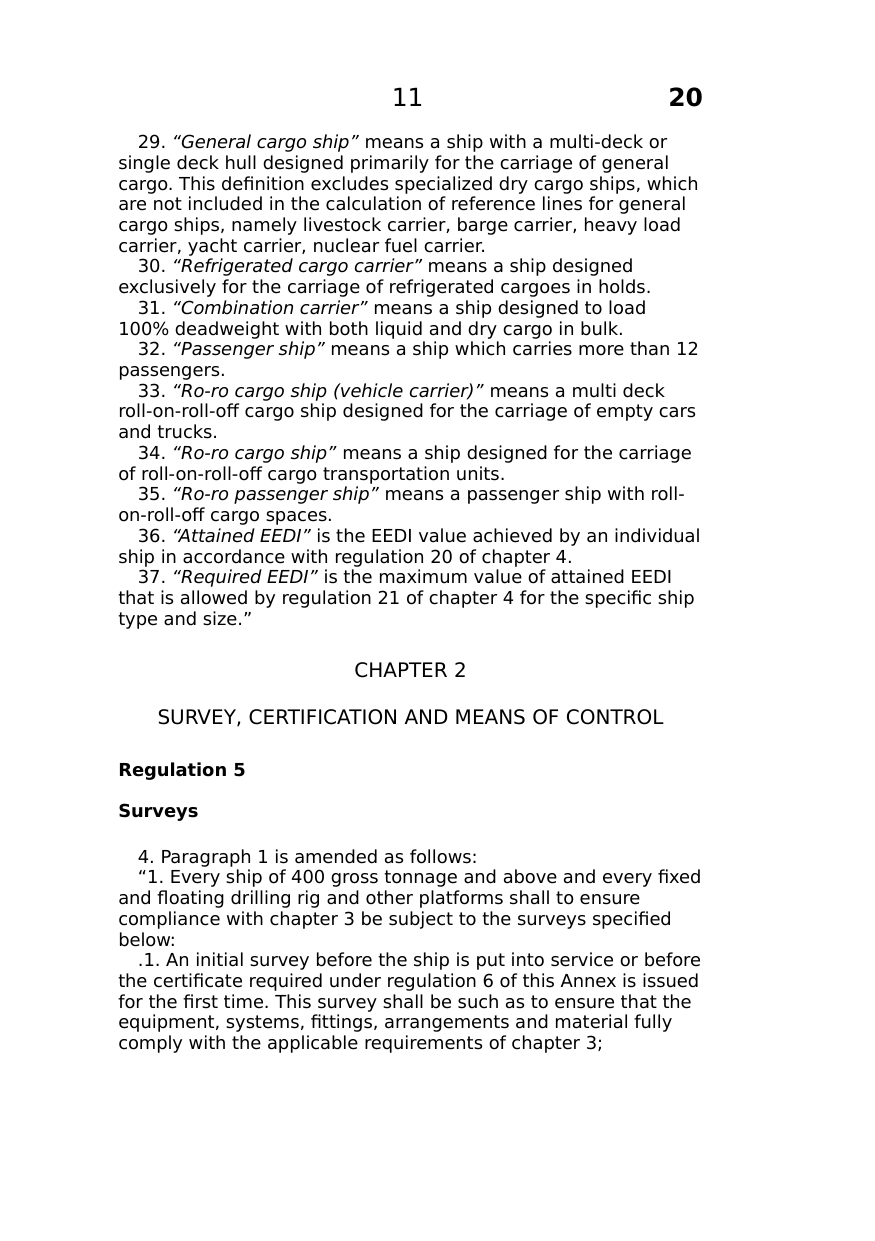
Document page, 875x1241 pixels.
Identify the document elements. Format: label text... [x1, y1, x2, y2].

text 4. Paragraph 1 is amended as follows: [118, 847, 703, 867]
text .1. An initial survey before the ship is put into service or before the certificate required under regulation 6 of this Annex is issued for the first time. This survey shall be such as to ensure that the equipment, systems, fittings, arrangements and material fully comply with the applicable requirements of chapter 3; [118, 950, 703, 1054]
text “1. Every ship of 400 gross tonnage and above and every fixed and floating drilling rig and other platforms shall to ensure compliance with chapter 3 be subject to the surveys specified below: [118, 867, 703, 950]
text 30. “Refrigerated cargo carrier” means a ship designed exclusively for the carriage of refrigerated cargoes in holds. [118, 256, 703, 298]
text 31. “Combination carrier” means a ship designed to load 100% deadweight with both liquid and dry cargo in bulk. [118, 298, 703, 339]
text 29. “General cargo ship” means a ship with a multi-deck or single deck hull designed primarily for the carriage of general cargo. This definition excludes specialized dry cargo ships, which are not included in the calculation of reference lines for general cargo ships, namely livestock carrier, barge carrier, heavy load carrier, yacht carrier, nuclear fuel carrier. [118, 132, 703, 256]
subtitle CHAPTER 2 SURVEY, CERTIFICATION AND MEANS OF CONTROL [118, 659, 703, 729]
text 36. “Attained EEDI” is the EEDI value achieved by an individual ship in accordance with regulation 20 of chapter 4. [118, 526, 703, 567]
text 34. “Ro-ro cargo ship” means a ship designed for the carriage of roll-on-roll-off cargo transportation units. [118, 443, 703, 484]
subtitle Regulation 5 Surveys [118, 759, 703, 822]
text 32. “Passenger ship” means a ship which carries more than 12 passengers. [118, 339, 703, 381]
text 35. “Ro-ro passenger ship” means a passenger ship with roll-on-roll-off cargo spaces. [118, 484, 703, 526]
text 37. “Required EEDI” is the maximum value of attained EEDI that is allowed by regulation 21 of chapter 4 for the specific ship type and size.” [118, 567, 703, 629]
text 33. “Ro-ro cargo ship (vehicle carrier)” means a multi deck roll-on-roll-off cargo ship designed for the carriage of empty cars and trucks. [118, 381, 703, 443]
